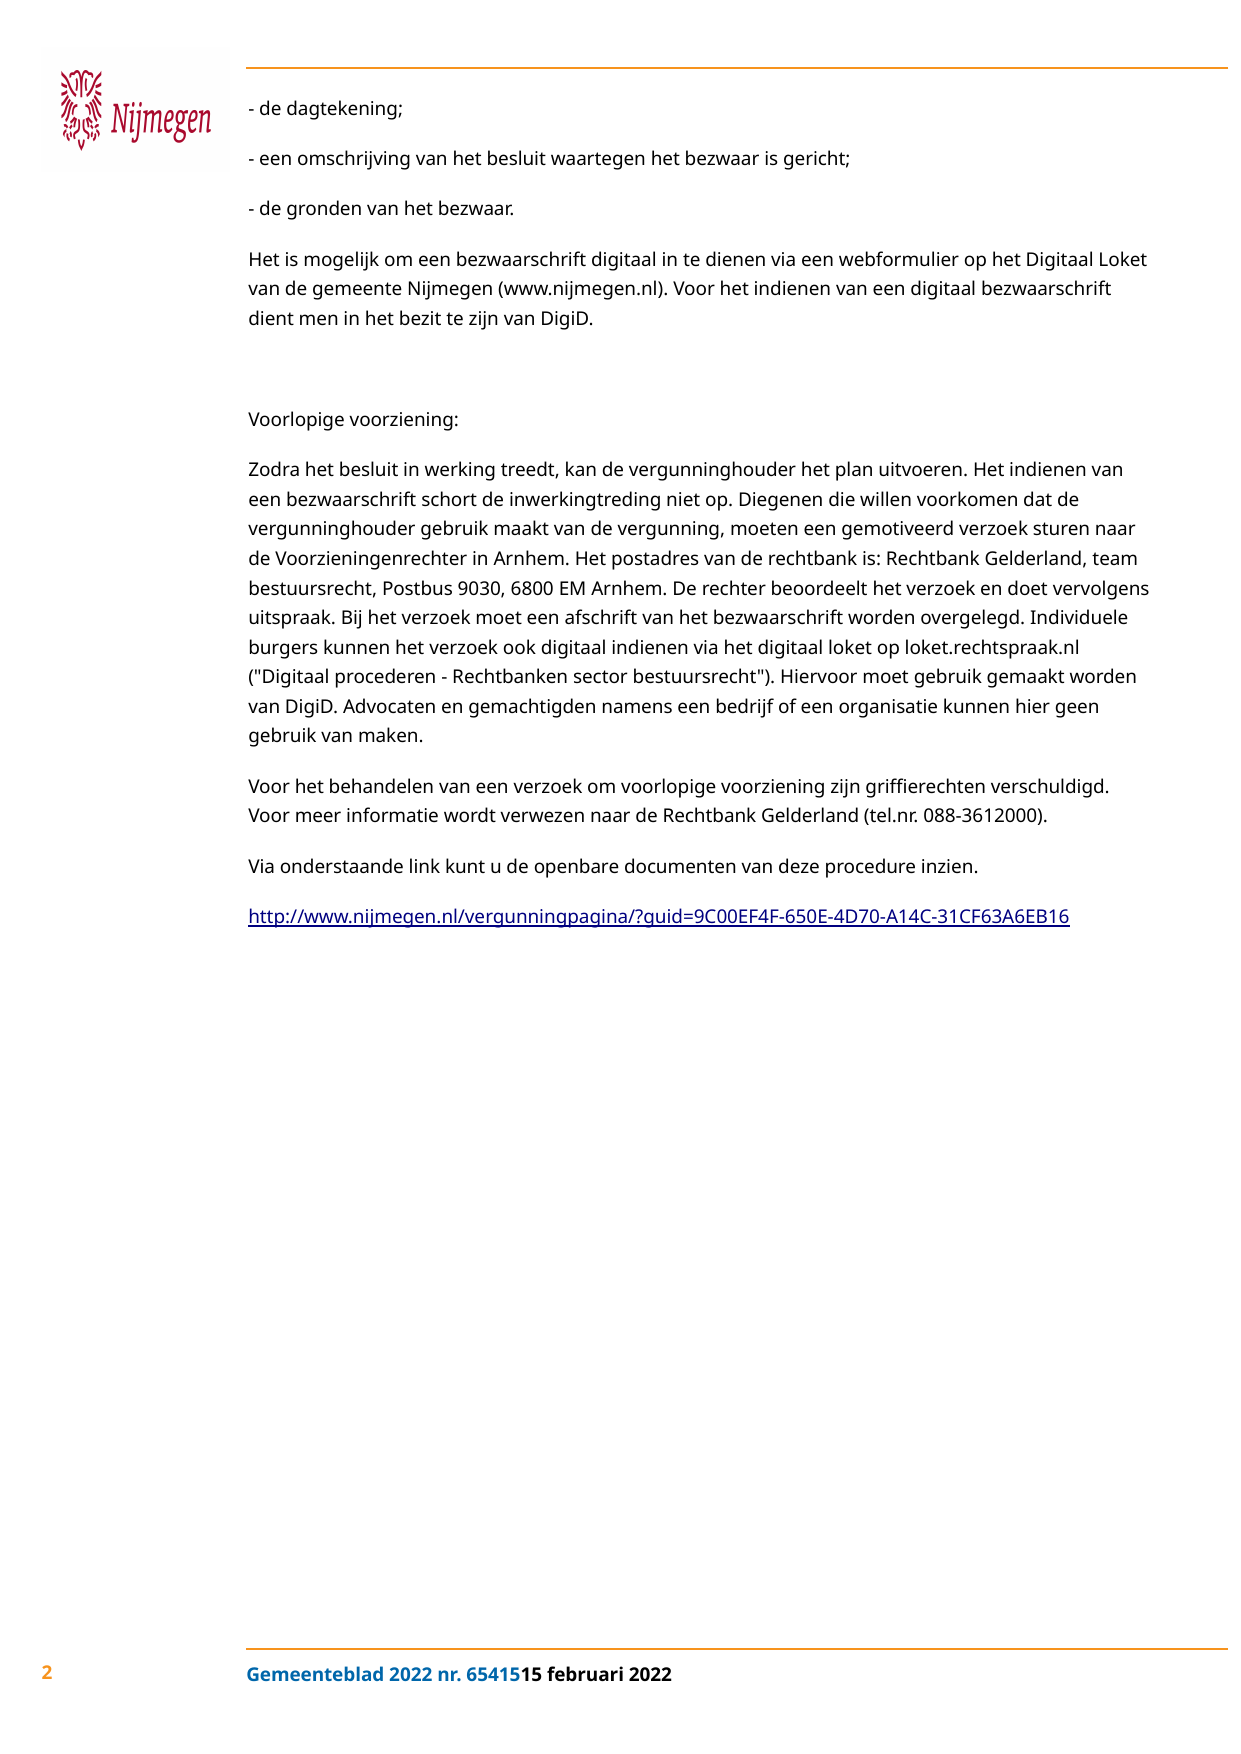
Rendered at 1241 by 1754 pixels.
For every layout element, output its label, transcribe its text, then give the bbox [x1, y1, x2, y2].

text Voor het behandelen van een verzoek om voorlopige voorziening zijn griffierechten verschuldigd. Voor meer informatie wordt verwezen naar de Rechtbank Gelderland (tel.nr. 088-3612000). [248, 773, 1152, 828]
text Via onderstaande link kunt u de openbare documenten van deze procedure inzien. [248, 853, 1152, 879]
picture [41, 47, 231, 172]
text - een omschrijving van het besluit waartegen het bezwaar is gericht; [248, 145, 1152, 171]
text Het is mogelijk om een bezwaarschrift digitaal in te dienen via een webformulier op het Digitaal Loket van de gemeente Nijmegen (www.nijmegen.nl). Voor het indienen van een digitaal bezwaarschrift dient men in het bezit te zijn van DigiD. [248, 246, 1152, 331]
text - de gronden van het bezwaar. [248, 196, 1152, 221]
text http://www.nijmegen.nl/vergunningpagina/?guid=9C00EF4F-650E-4D70-A14C-31CF63A6EB16 [248, 903, 1152, 929]
text - de dagtekening; [248, 95, 1152, 121]
text Zodra het besluit in werking treedt, kan de vergunninghouder het plan uitvoeren. Het indienen van een bezwaarschrift schort de inwerkingtreding niet op. Diegenen die willen voorkomen dat de vergunninghouder gebruik maakt van de vergunning, moeten een gemotiveerd verzoek sturen naar de Voorzieningenrechter in Arnhem. Het postadres van de rechtbank is: Rechtbank Gelderland, team bestuursrecht, Postbus 9030, 6800 EM Arnhem. De rechter beoordeelt het verzoek en doet vervolgens uitspraak. Bij het verzoek moet een afschrift van het bezwaarschrift worden overgelegd. Individuele burgers kunnen het verzoek ook digitaal indienen via het digitaal loket op loket.rechtspraak.nl ("Digitaal procederen - Rechtbanken sector bestuursrecht"). Hiervoor moet gebruik gemaakt worden van DigiD. Advocaten en gemachtigden namens een bedrijf of een organisatie kunnen hier geen gebruik van maken. [248, 456, 1152, 748]
text Voorlopige voorziening: [248, 406, 1152, 432]
